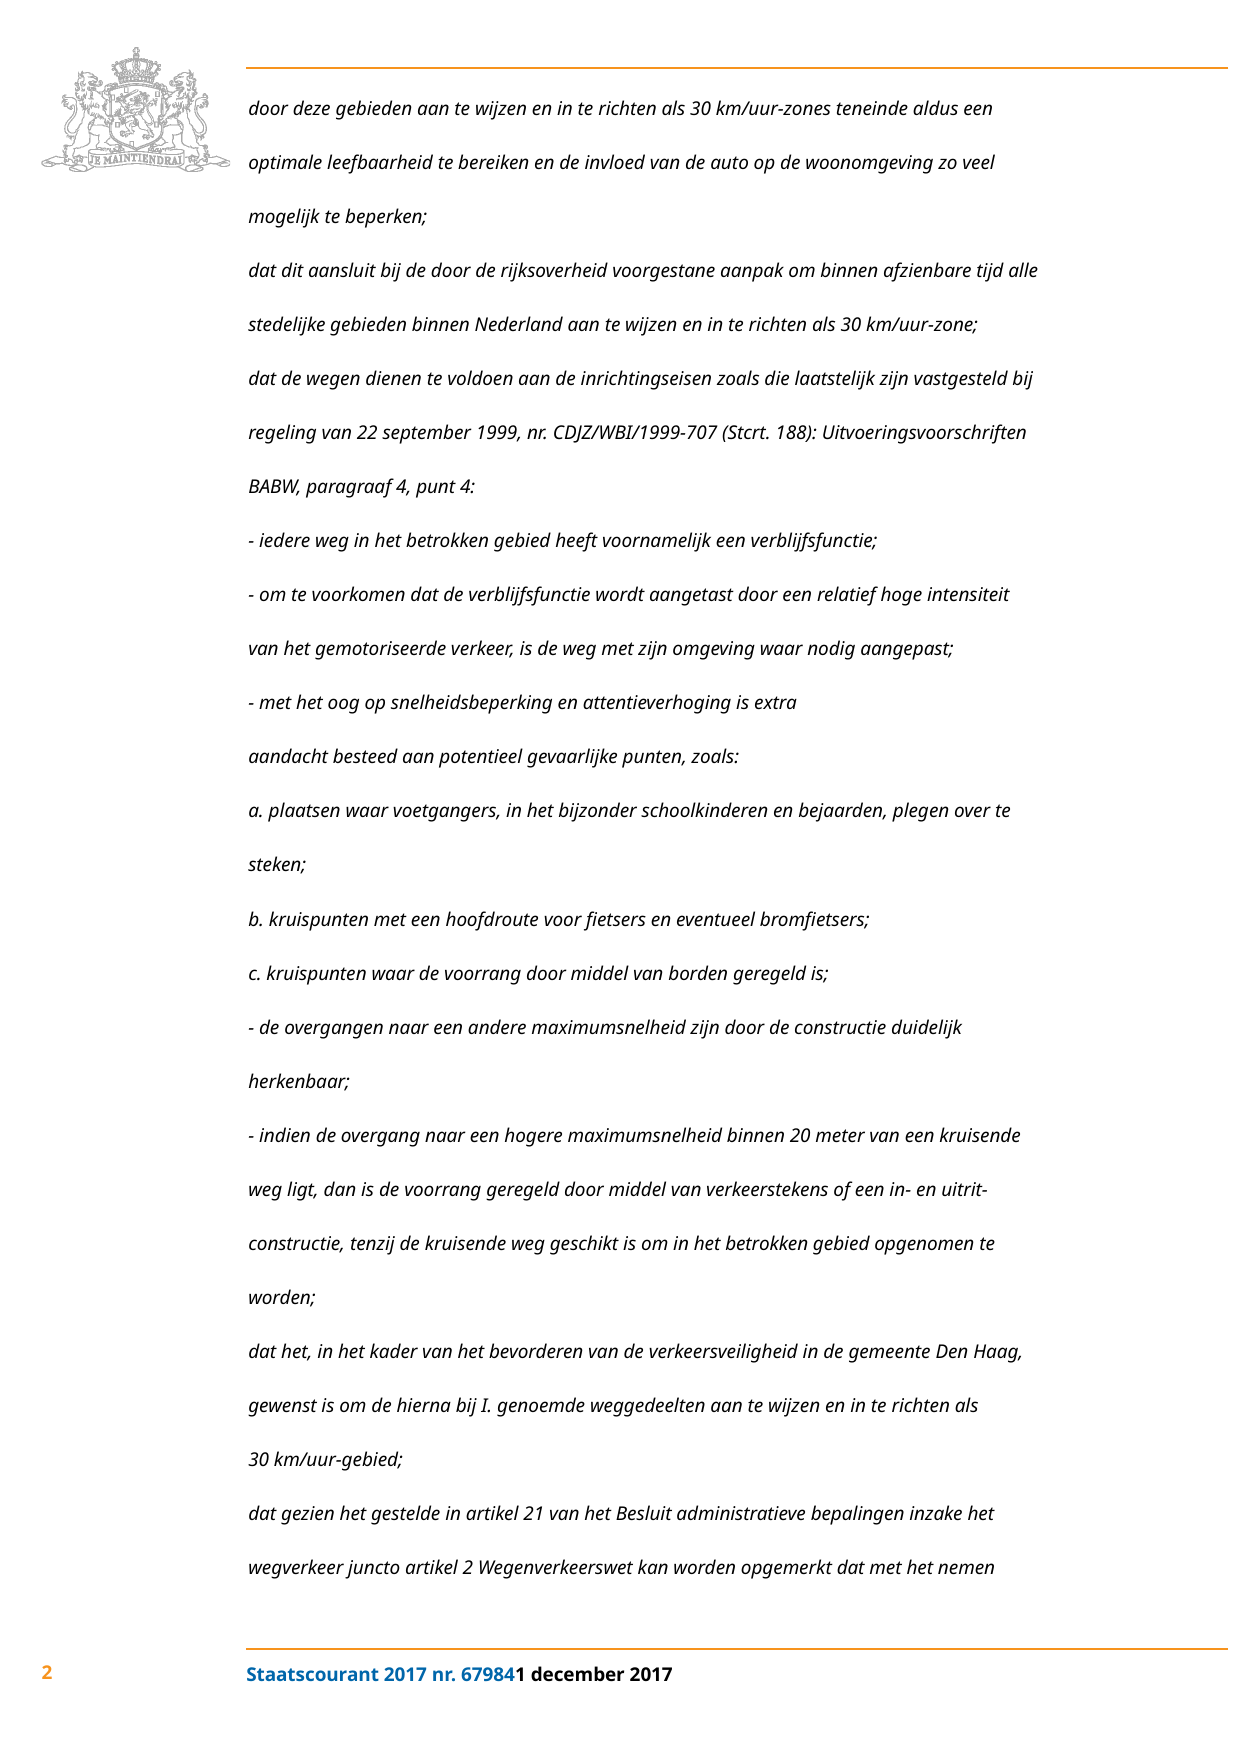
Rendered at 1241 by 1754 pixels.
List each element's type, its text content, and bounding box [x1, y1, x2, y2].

text wegverkeer juncto artikel 2 Wegenverkeerswet kan worden opgemerkt dat met het nemen [248, 1554, 1152, 1580]
text - om te voorkomen dat de verblijfsfunctie wordt aangetast door een relatief hoge intensiteit [248, 581, 1152, 607]
text c. kruispunten waar de voorrang door middel van borden geregeld is; [248, 960, 1152, 986]
text dat dit aansluit bij de door de rijksoverheid voorgestane aanpak om binnen afzienbare tijd alle [248, 257, 1152, 283]
text aandacht besteed aan potentieel gevaarlijke punten, zoals: [248, 743, 1152, 769]
text a. plaatsen waar voetgangers, in het bijzonder schoolkinderen en bejaarden, plegen over te [248, 798, 1152, 823]
text b. kruispunten met een hoofdroute voor fietsers en eventueel bromfietsers; [248, 906, 1152, 931]
text BABW, paragraaf 4, punt 4: [248, 473, 1152, 499]
text - met het oog op snelheidsbeperking en attentieverhoging is extra [248, 689, 1152, 715]
text dat het, in het kader van het bevorderen van de verkeersveiligheid in de gemeente Den Haag, [248, 1338, 1152, 1364]
text steken; [248, 852, 1152, 877]
text dat gezien het gestelde in artikel 21 van het Besluit administratieve bepalingen inzake het [248, 1500, 1152, 1526]
picture [41, 47, 231, 172]
text regeling van 22 september 1999, nr. CDJZ/WBI/1999-707 (Stcrt. 188): Uitvoeringsvoorschriften [248, 419, 1152, 445]
text weg ligt, dan is de voorrang geregeld door middel van verkeerstekens of een in- en uitrit- [248, 1176, 1152, 1202]
text dat de wegen dienen te voldoen aan de inrichtingseisen zoals die laatstelijk zijn vastgesteld bij [248, 365, 1152, 391]
text optimale leefbaarheid te bereiken en de invloed van de auto op de woonomgeving zo veel [248, 149, 1152, 174]
text stedelijke gebieden binnen Nederland aan te wijzen en in te richten als 30 km/uur-zone; [248, 311, 1152, 337]
text herkenbaar; [248, 1068, 1152, 1094]
text door deze gebieden aan te wijzen en in te richten als 30 km/uur-zones teneinde aldus een [248, 95, 1152, 121]
text - iedere weg in het betrokken gebied heeft voornamelijk een verblijfsfunctie; [248, 527, 1152, 553]
text - indien de overgang naar een hogere maximumsnelheid binnen 20 meter van een kruisende [248, 1122, 1152, 1148]
text constructie, tenzij de kruisende weg geschikt is om in het betrokken gebied opgenomen te [248, 1230, 1152, 1256]
text 30 km/uur-gebied; [248, 1446, 1152, 1472]
text van het gemotoriseerde verkeer, is de weg met zijn omgeving waar nodig aangepast; [248, 635, 1152, 661]
text mogelijk te beperken; [248, 203, 1152, 229]
text gewenst is om de hierna bij I. genoemde weggedeelten aan te wijzen en in te richten als [248, 1392, 1152, 1418]
text - de overgangen naar een andere maximumsnelheid zijn door de constructie duidelijk [248, 1014, 1152, 1039]
text worden; [248, 1284, 1152, 1310]
